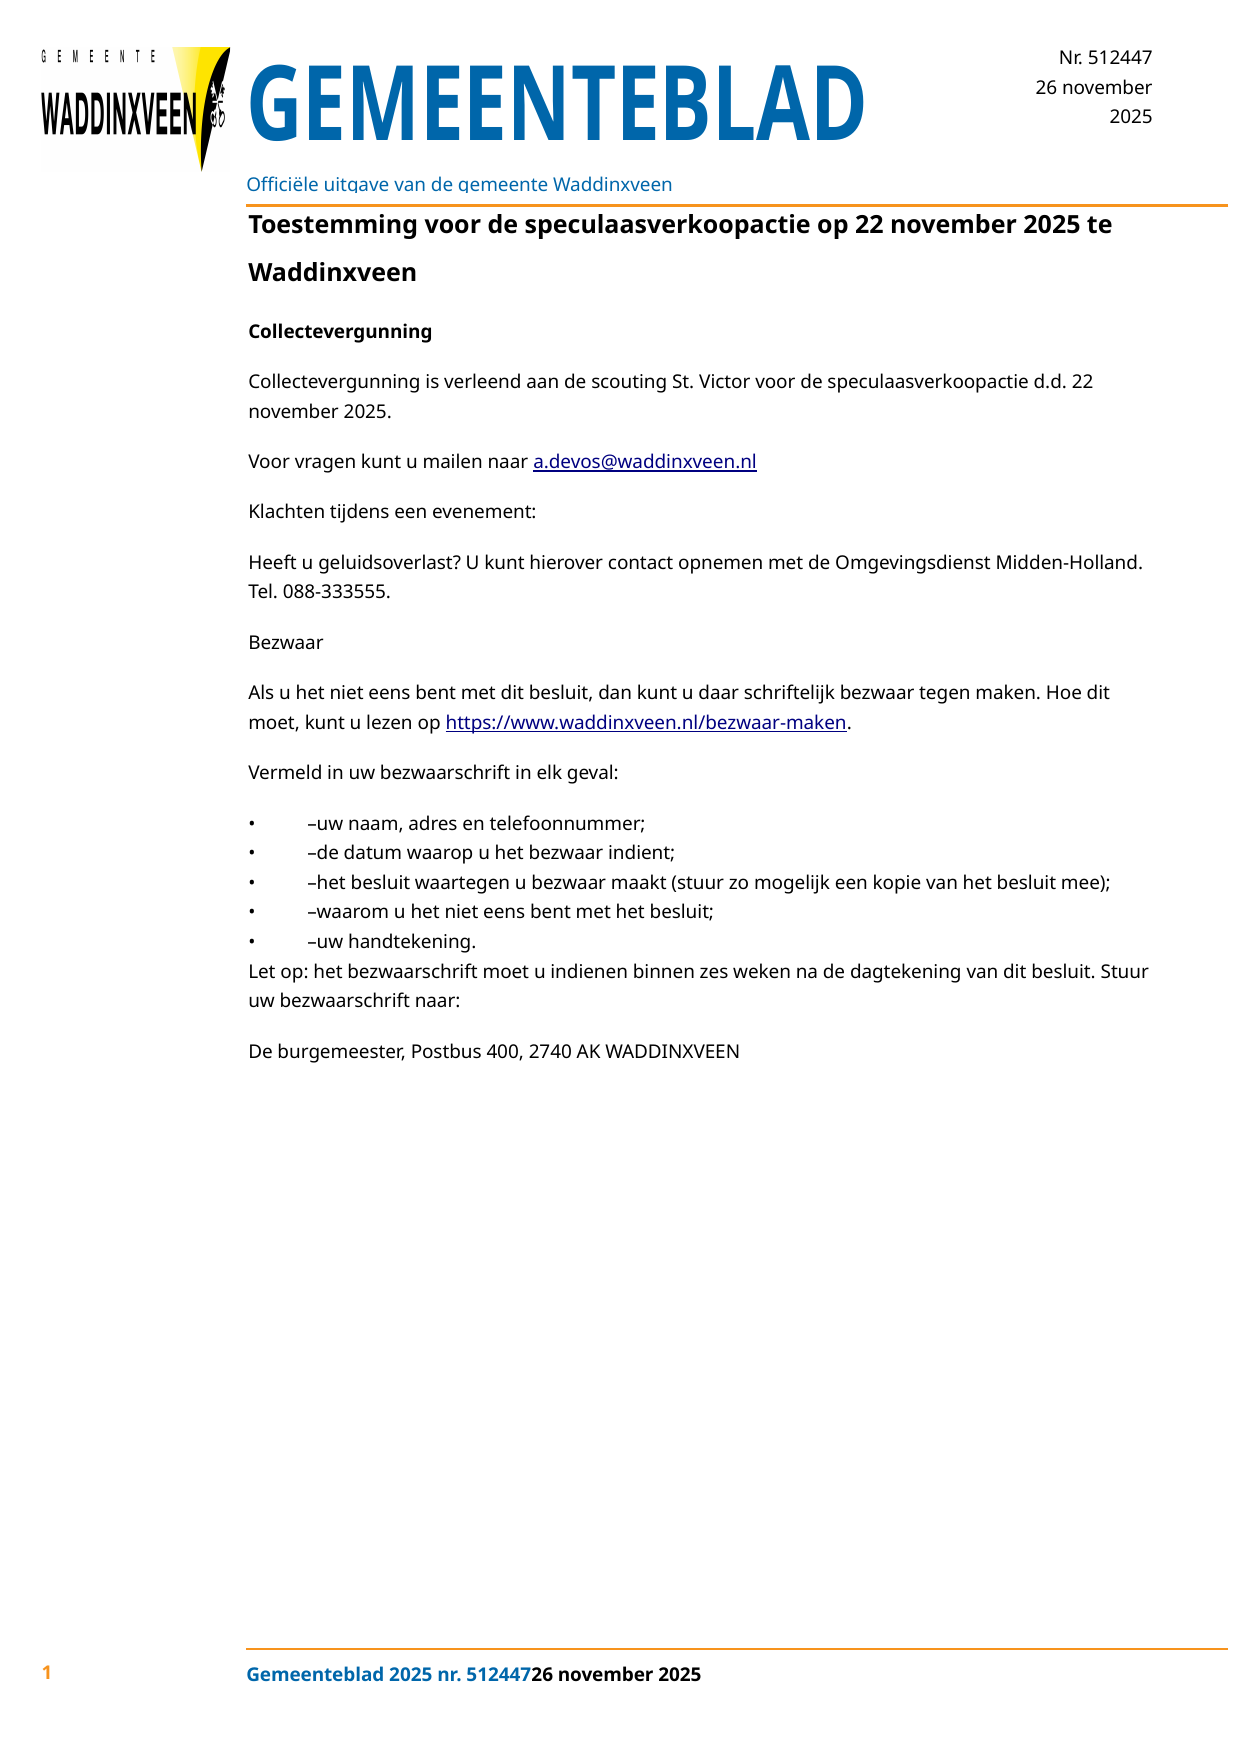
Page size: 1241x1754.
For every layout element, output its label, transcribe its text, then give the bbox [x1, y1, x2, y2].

text Collectevergunning [248, 318, 1152, 344]
text De burgemeester, Postbus 400, 2740 AK WADDINXVEEN [248, 1038, 1152, 1064]
text Klachten tijdens een evenement: [248, 499, 1152, 524]
list –waarom u het niet eens bent met het besluit; [248, 899, 1152, 924]
picture [41, 47, 231, 172]
text Als u het niet eens bent met dit besluit, dan kunt u daar schriftelijk bezwaar tegen maken. Hoe dit moet, kunt u lezen op https://www.waddinxveen.nl/bezwaar-maken. [248, 679, 1152, 735]
text Voor vragen kunt u mailen naar a.devos@waddinxveen.nl [248, 448, 1152, 474]
text Heeft u geluidsoverlast? U kunt hierover contact opnemen met de Omgevingsdienst Midden-Holland. Tel. 088-333555. [248, 549, 1152, 604]
text Let op: het bezwaarschrift moet u indienen binnen zes weken na de dagtekening van dit besluit. Stuur uw bezwaarschrift naar: [248, 958, 1152, 1013]
list –de datum waarop u het bezwaar indient; [248, 839, 1152, 865]
text Toestemming voor de speculaasverkoopactie op 22 november 2025 te Waddinxveen [248, 207, 1152, 288]
text Vermeld in uw bezwaarschrift in elk geval: [248, 759, 1152, 785]
list –uw handtekening. [248, 928, 1152, 954]
text Collectevergunning is verleend aan de scouting St. Victor voor de speculaasverkoopactie d.d. 22 november 2025. [248, 368, 1152, 424]
list –uw naam, adres en telefoonnummer; [248, 810, 1152, 836]
text Bezwaar [248, 629, 1152, 655]
list –het besluit waartegen u bezwaar maakt (stuur zo mogelijk een kopie van het besluit mee); [248, 869, 1152, 895]
